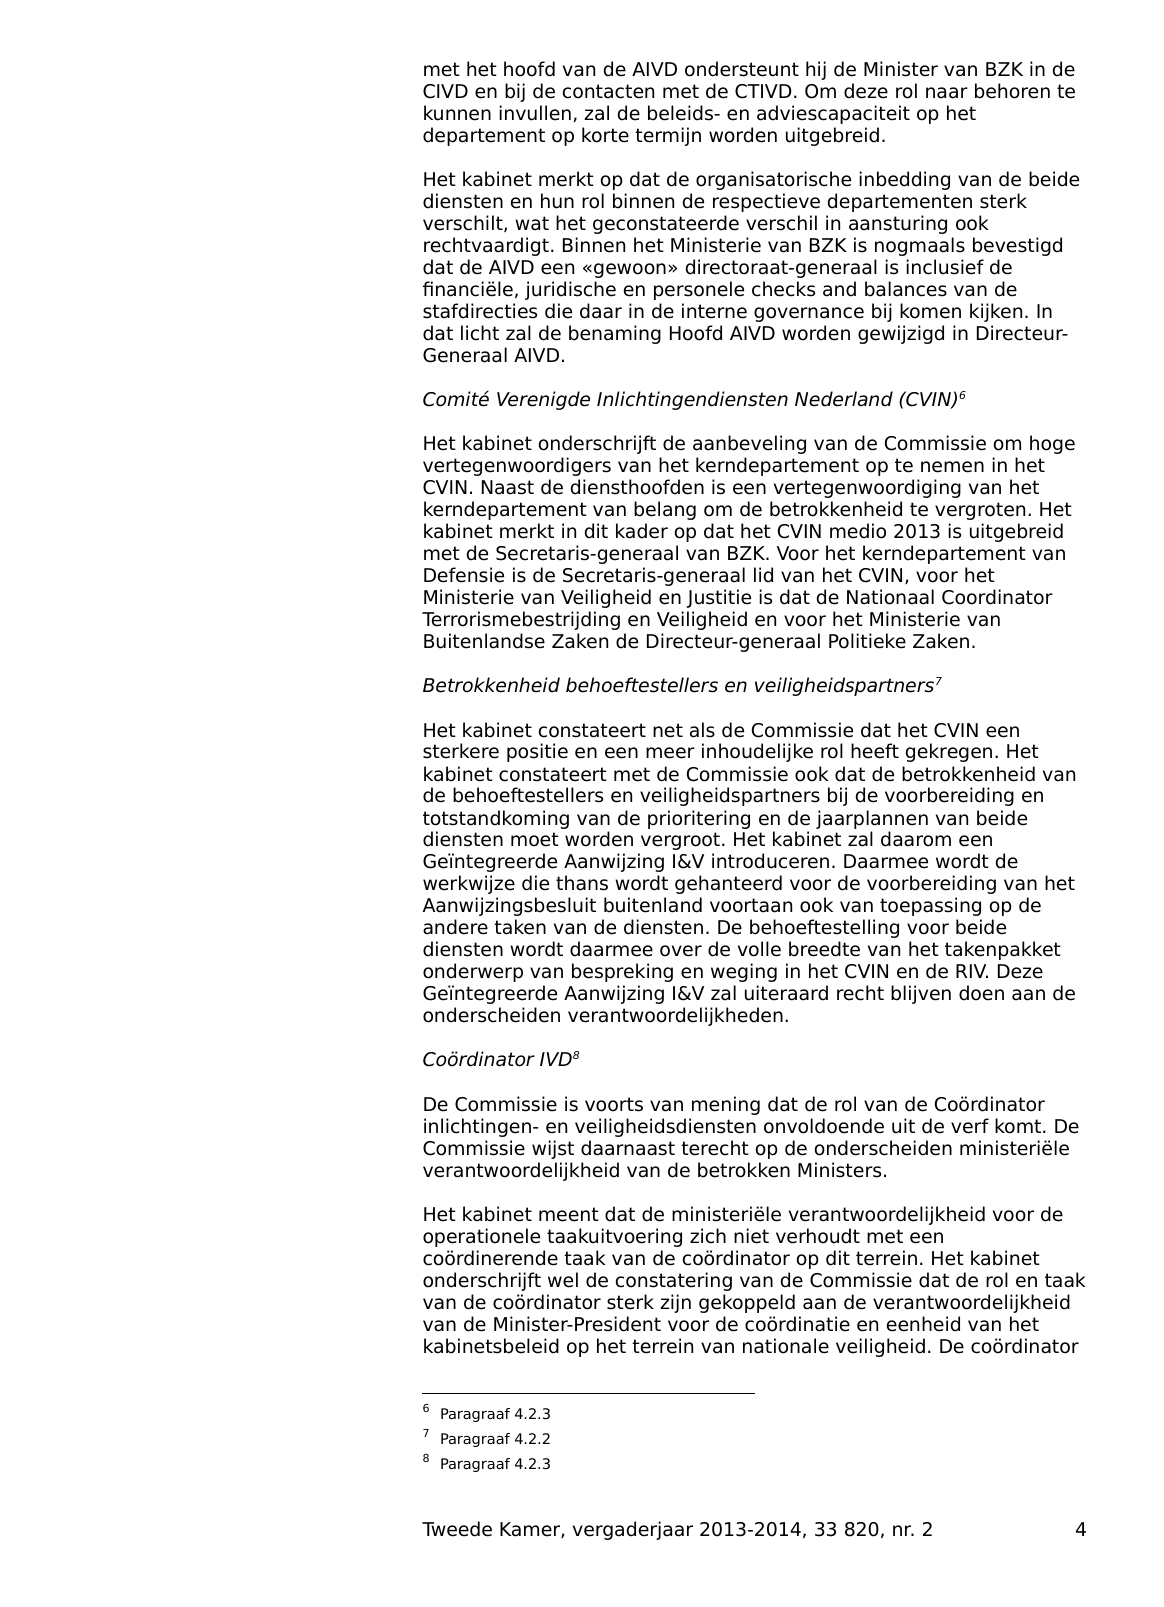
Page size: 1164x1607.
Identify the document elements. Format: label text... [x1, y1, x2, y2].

text De Commissie is voorts van mening dat de rol van de Coördinator inlichtingen- en veiligheidsdiensten onvoldoende uit de verf komt. De Commissie wijst daarnaast terecht op de onderscheiden ministeriële verantwoordelijkheid van de betrokken Ministers. [422, 1093, 1087, 1181]
subtitle Betrokkenheid behoeftestellers en veiligheidspartners [422, 675, 1087, 697]
text Paragraaf 4.2.3 [422, 1402, 1087, 1424]
text Het kabinet meent dat de ministeriële verantwoordelijkheid voor de operationele taakuitvoering zich niet verhoudt met een coördinerende taak van de coördinator op dit terrein. Het kabinet onderschrijft wel de constatering van de Commissie dat de rol en taak van de coördinator sterk zijn gekoppeld aan de verantwoordelijkheid van de Minister-President voor de coördinatie en eenheid van het kabinetsbeleid op het terrein van nationale veiligheid. De coördinator [422, 1204, 1087, 1357]
subtitle Comité Verenigde Inlichtingendiensten Nederland (CVIN) [422, 389, 1087, 411]
text Paragraaf 4.2.3 [422, 1452, 1087, 1474]
subtitle Coördinator IVD [422, 1049, 1087, 1071]
text met het hoofd van de AIVD ondersteunt hij de Minister van BZK in de CIVD en bij de contacten met de CTIVD. Om deze rol naar behoren te kunnen invullen, zal de beleids- en adviescapaciteit op het departement op korte termijn worden uitgebreid. [422, 59, 1087, 147]
text Paragraaf 4.2.2 [422, 1427, 1087, 1449]
text Het kabinet merkt op dat de organisatorische inbedding van de beide diensten en hun rol binnen de respectieve departementen sterk verschilt, wat het geconstateerde verschil in aansturing ook rechtvaardigt. Binnen het Ministerie van BZK is nogmaals bevestigd dat de AIVD een «gewoon» directoraat-generaal is inclusief de financiële, juridische en personele checks and balances van de stafdirecties die daar in de interne governance bij komen kijken. In dat licht zal de benaming Hoofd AIVD worden gewijzigd in Directeur-Generaal AIVD. [422, 169, 1087, 367]
text Het kabinet constateert net als de Commissie dat het CVIN een sterkere positie en een meer inhoudelijke rol heeft gekregen. Het kabinet constateert met de Commissie ook dat de betrokkenheid van de behoeftestellers en veiligheidspartners bij de voorbereiding en totstandkoming van de prioritering en de jaarplannen van beide diensten moet worden vergroot. Het kabinet zal daarom een Geïntegreerde Aanwijzing I&V introduceren. Daarmee wordt de werkwijze die thans wordt gehanteerd voor de voorbereiding van het Aanwijzingsbesluit buitenland voortaan ook van toepassing op de andere taken van de diensten. De behoeftestelling voor beide diensten wordt daarmee over de volle breedte van het takenpakket onderwerp van bespreking en weging in het CVIN en de RIV. Deze Geïntegreerde Aanwijzing I&V zal uiteraard recht blijven doen aan de onderscheiden verantwoordelijkheden. [422, 719, 1087, 1027]
text Het kabinet onderschrijft de aanbeveling van de Commissie om hoge vertegenwoordigers van het kerndepartement op te nemen in het CVIN. Naast de diensthoofden is een vertegenwoordiging van het kerndepartement van belang om de betrokkenheid te vergroten. Het kabinet merkt in dit kader op dat het CVIN medio 2013 is uitgebreid met de Secretaris-generaal van BZK. Voor het kerndepartement van Defensie is de Secretaris-generaal lid van het CVIN, voor het Ministerie van Veiligheid en Justitie is dat de Nationaal Coordinator Terrorismebestrijding en Veiligheid en voor het Ministerie van Buitenlandse Zaken de Directeur-generaal Politieke Zaken. [422, 433, 1087, 653]
